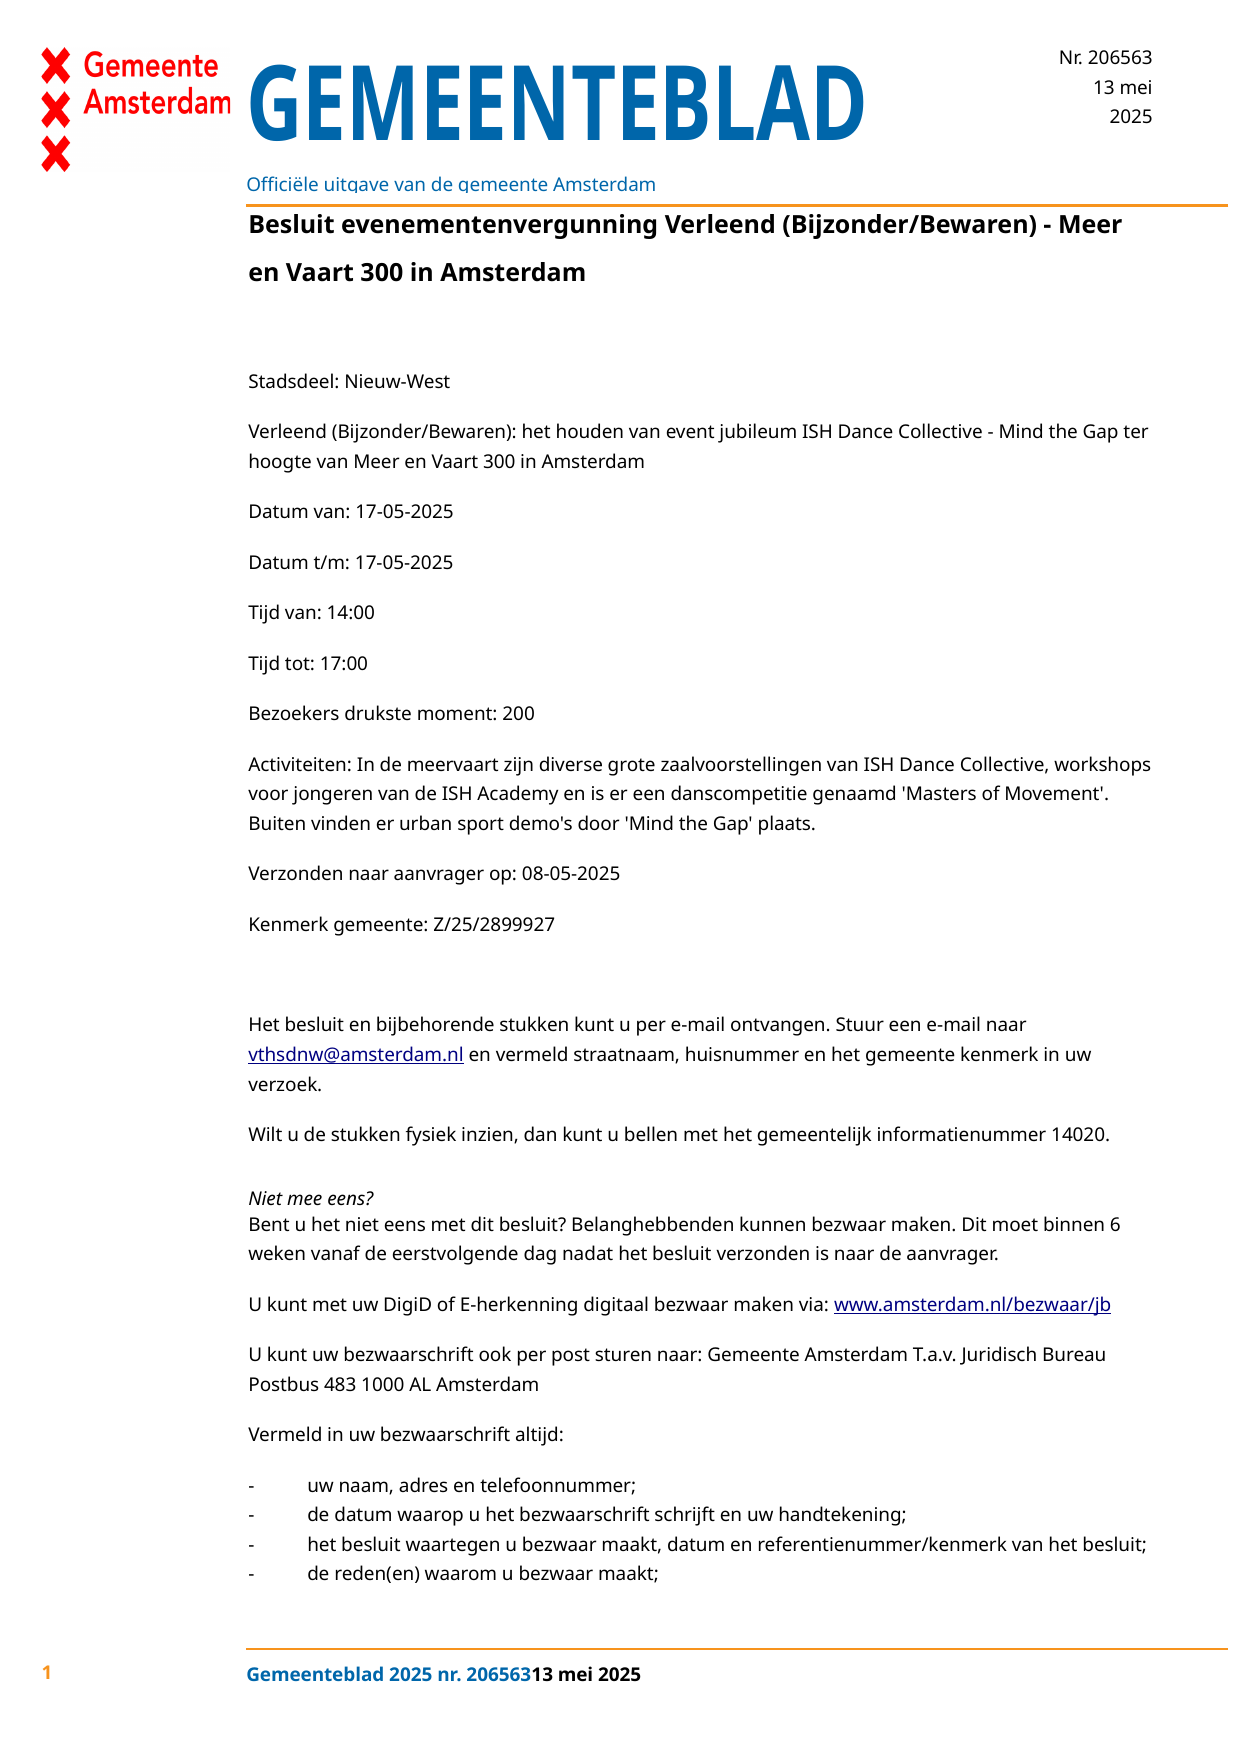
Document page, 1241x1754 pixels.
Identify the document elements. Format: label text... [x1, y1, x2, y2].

text Tijd tot: 17:00 [248, 650, 1152, 676]
text U kunt met uw DigiD of E-herkenning digitaal bezwaar maken via: www.amsterdam.nl/bezwaar/jb [248, 1291, 1152, 1317]
text Kenmerk gemeente: Z/25/2899927 [248, 911, 1152, 937]
text Verleend (Bijzonder/Bewaren): het houden van event jubileum ISH Dance Collective - Mind the Gap ter hoogte van Meer en Vaart 300 in Amsterdam [248, 419, 1152, 474]
text Vermeld in uw bezwaarschrift altijd: [248, 1421, 1152, 1447]
text Besluit evenementenvergunning Verleend (Bijzonder/Bewaren) - Meer en Vaart 300 in Amsterdam [248, 207, 1152, 288]
list het besluit waartegen u bezwaar maakt, datum en referentienummer/kenmerk van het besluit; [248, 1531, 1152, 1557]
text Verzonden naar aanvrager op: 08-05-2025 [248, 860, 1152, 886]
list uw naam, adres en telefoonnummer; [248, 1472, 1152, 1497]
text Datum van: 17-05-2025 [248, 499, 1152, 524]
text Bezoekers drukste moment: 200 [248, 700, 1152, 726]
text Wilt u de stukken fysiek inzien, dan kunt u bellen met het gemeentelijk informatienummer 14020. [248, 1121, 1152, 1147]
text Niet mee eens? [248, 1185, 1152, 1211]
text Het besluit en bijbehorende stukken kunt u per e-mail ontvangen. Stuur een e-mail naar vthsdnw@amsterdam.nl en vermeld straatnaam, huisnummer en het gemeente kenmerk in uw verzoek. [248, 1012, 1152, 1097]
text U kunt uw bezwaarschrift ook per post sturen naar: Gemeente Amsterdam T.a.v. Juridisch Bureau Postbus 483 1000 AL Amsterdam [248, 1341, 1152, 1397]
text Tijd van: 14:00 [248, 599, 1152, 625]
list de reden(en) waarom u bezwaar maakt; [248, 1561, 1152, 1586]
text Datum t/m: 17-05-2025 [248, 549, 1152, 575]
text Stadsdeel: Nieuw-West [248, 368, 1152, 394]
picture [41, 47, 231, 172]
list de datum waarop u het bezwaarschrift schrijft en uw handtekening; [248, 1501, 1152, 1527]
text Bent u het niet eens met dit besluit? Belanghebbenden kunnen bezwaar maken. Dit moet binnen 6 weken vanaf de eerstvolgende dag nadat het besluit verzonden is naar de aanvrager. [248, 1211, 1152, 1266]
text Activiteiten: In de meervaart zijn diverse grote zaalvoorstellingen van ISH Dance Collective, workshops voor jongeren van de ISH Academy en is er een danscompetitie genaamd 'Masters of Movement'. Buiten vinden er urban sport demo's door 'Mind the Gap' plaats. [248, 751, 1152, 836]
